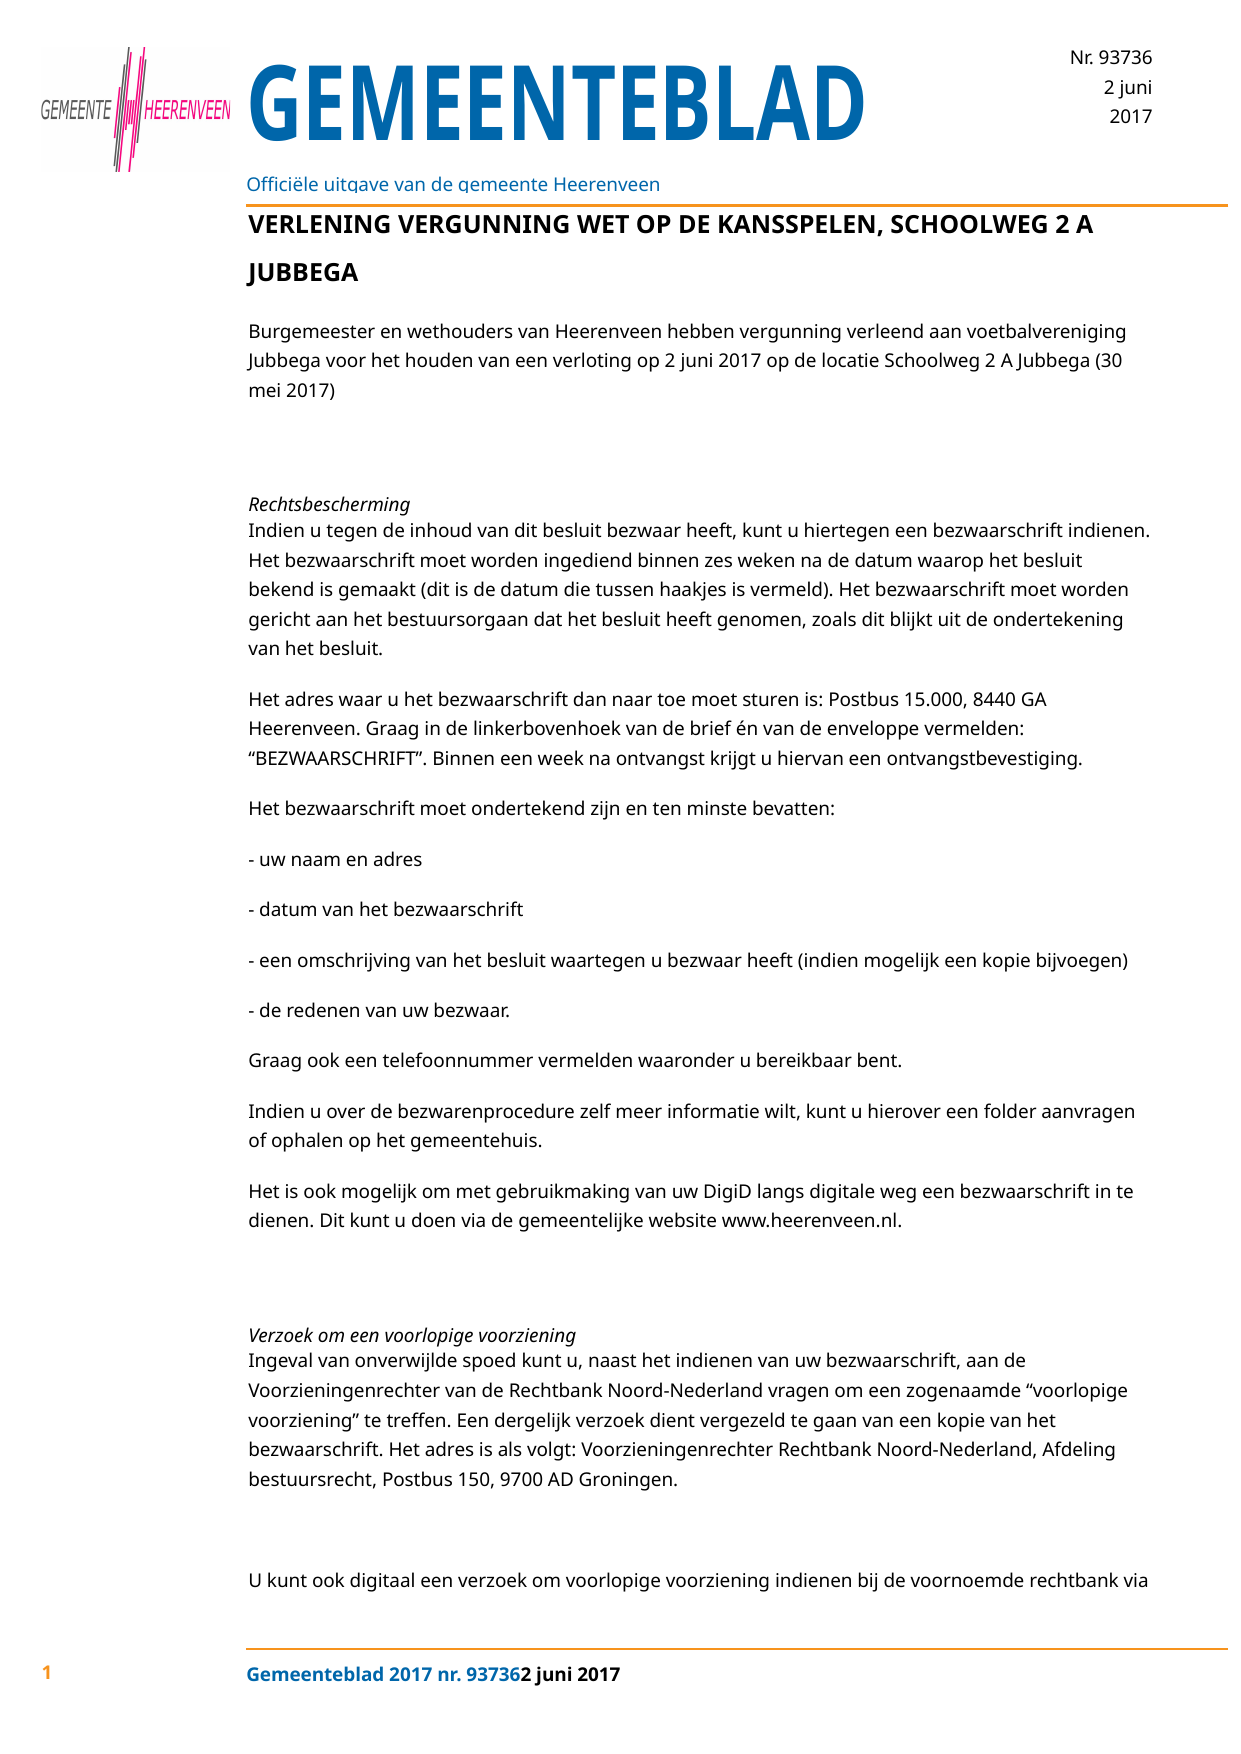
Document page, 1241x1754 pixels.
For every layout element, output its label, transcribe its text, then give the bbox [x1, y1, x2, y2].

text Indien u tegen de inhoud van dit besluit bezwaar heeft, kunt u hiertegen een bezwaarschrift indienen. Het bezwaarschrift moet worden ingediend binnen zes weken na de datum waarop het besluit bekend is gemaakt (dit is de datum die tussen haakjes is vermeld). Het bezwaarschrift moet worden gericht aan het bestuursorgaan dat het besluit heeft genomen, zoals dit blijkt uit de ondertekening van het besluit. [248, 517, 1152, 661]
text Indien u over de bezwarenprocedure zelf meer informatie wilt, kunt u hierover een folder aanvragen of ophalen op het gemeentehuis. [248, 1098, 1152, 1153]
text - uw naam en adres [248, 846, 1152, 872]
text Ingeval van onverwijlde spoed kunt u, naast het indienen van uw bezwaarschrift, aan de Voorzieningenrechter van de Rechtbank Noord-Nederland vragen om een zogenaamde “voorlopige voorziening” te treffen. Een dergelijk verzoek dient vergezeld te gaan van een kopie van het bezwaarschrift. Het adres is als volgt: Voorzieningenrechter Rechtbank Noord-Nederland, Afdeling bestuursrecht, Postbus 150, 9700 AD Groningen. [248, 1348, 1152, 1492]
text Verzoek om een voorlopige voorziening [248, 1322, 1152, 1348]
text Burgemeester en wethouders van Heerenveen hebben vergunning verleend aan voetbalvereniging Jubbega voor het houden van een verloting op 2 juni 2017 op de locatie Schoolweg 2 A Jubbega (30 mei 2017) [248, 318, 1152, 403]
text - de redenen van uw bezwaar. [248, 997, 1152, 1023]
text Het is ook mogelijk om met gebruikmaking van uw DigiD langs digitale weg een bezwaarschrift in te dienen. Dit kunt u doen via de gemeentelijke website www.heerenveen.nl. [248, 1178, 1152, 1233]
text Graag ook een telefoonnummer vermelden waaronder u bereikbaar bent. [248, 1048, 1152, 1073]
picture [41, 47, 231, 172]
text - een omschrijving van het besluit waartegen u bezwaar heeft (indien mogelijk een kopie bijvoegen) [248, 947, 1152, 972]
text U kunt ook digitaal een verzoek om voorlopige voorziening indienen bij de voornoemde rechtbank via [248, 1567, 1152, 1593]
text Het adres waar u het bezwaarschrift dan naar toe moet sturen is: Postbus 15.000, 8440 GA Heerenveen. Graag in de linkerbovenhoek van de brief én van de enveloppe vermelden: “BEZWAARSCHRIFT”. Binnen een week na ontvangst krijgt u hiervan een ontvangstbevestiging. [248, 686, 1152, 771]
text VERLENING VERGUNNING WET OP DE KANSSPELEN, SCHOOLWEG 2 A JUBBEGA [248, 207, 1152, 288]
text - datum van het bezwaarschrift [248, 896, 1152, 922]
text Rechtsbescherming [248, 491, 1152, 517]
text Het bezwaarschrift moet ondertekend zijn en ten minste bevatten: [248, 796, 1152, 821]
